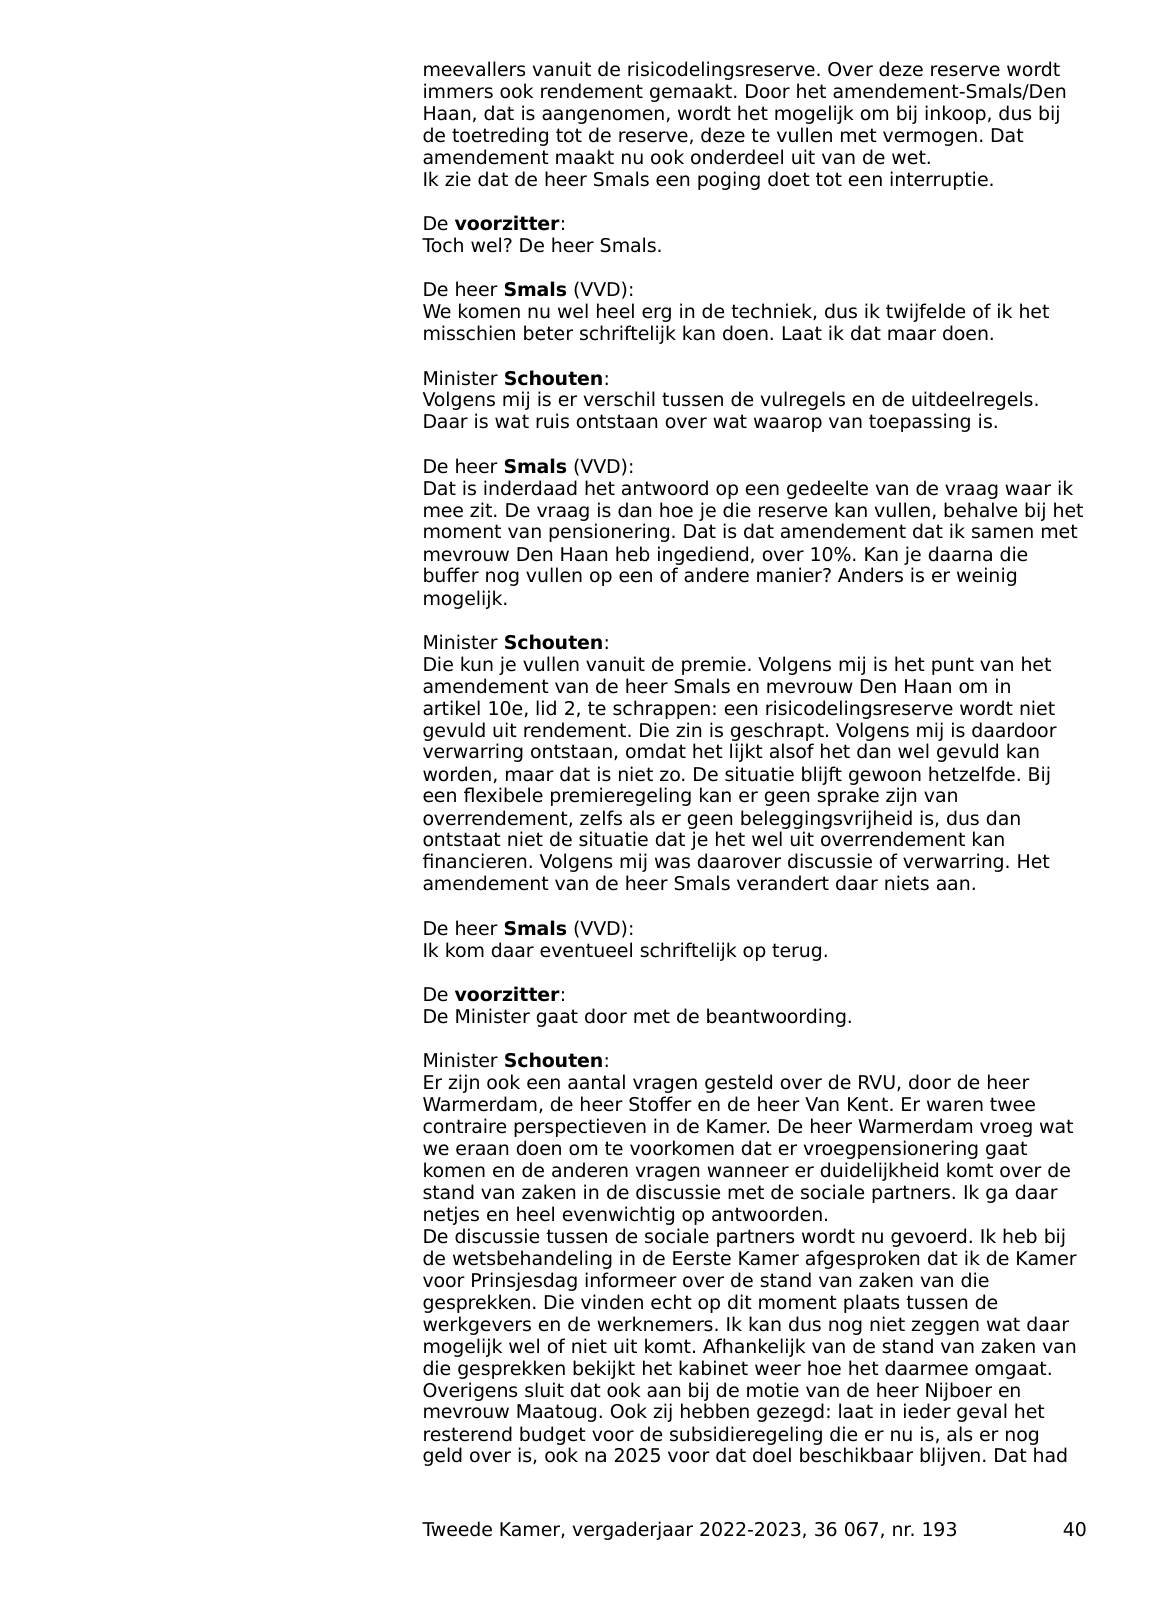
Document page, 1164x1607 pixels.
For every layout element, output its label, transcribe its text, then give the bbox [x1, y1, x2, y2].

text Die kun je vullen vanuit de premie. Volgens mij is het punt van het amendement van de heer Smals en mevrouw Den Haan om in artikel 10e, lid 2, te schrappen: een risicodelingsreserve wordt niet gevuld uit rendement. Die zin is geschrapt. Volgens mij is daardoor verwarring ontstaan, omdat het lijkt alsof het dan wel gevuld kan worden, maar dat is niet zo. De situatie blijft gewoon hetzelfde. Bij een flexibele premieregeling kan er geen sprake zijn van overrendement, zelfs als er geen beleggingsvrijheid is, dus dan ontstaat niet de situatie dat je het wel uit overrendement kan financieren. Volgens mij was daarover discussie of verwarring. Het amendement van de heer Smals verandert daar niets aan. [422, 653, 1087, 895]
text Toch wel? De heer Smals. [422, 235, 1087, 257]
text Ik kom daar eventueel schriftelijk op terug. [422, 939, 1087, 961]
text De heer Smals (VVD): [422, 456, 1087, 477]
text Volgens mij is er verschil tussen de vulregels en de uitdeelregels. Daar is wat ruis ontstaan over wat waarop van toepassing is. [422, 389, 1087, 433]
text De discussie tussen de sociale partners wordt nu gevoerd. Ik heb bij de wetsbehandeling in de Eerste Kamer afgesproken dat ik de Kamer voor Prinsjesdag informeer over de stand van zaken van die gesprekken. Die vinden echt op dit moment plaats tussen de werkgevers en de werknemers. Ik kan dus nog niet zeggen wat daar mogelijk wel of niet uit komt. Afhankelijk van de stand van zaken van die gesprekken bekijkt het kabinet weer hoe het daarmee omgaat. Overigens sluit dat ook aan bij de motie van de heer Nijboer en mevrouw Maatoug. Ook zij hebben gezegd: laat in ieder geval het resterend budget voor de subsidieregeling die er nu is, als er nog geld over is, ook na 2025 voor dat doel beschikbaar blijven. Dat had [422, 1226, 1087, 1467]
text meevallers vanuit de risicodelingsreserve. Over deze reserve wordt immers ook rendement gemaakt. Door het amendement-Smals/Den Haan, dat is aangenomen, wordt het mogelijk om bij inkoop, dus bij de toetreding tot de reserve, deze te vullen met vermogen. Dat amendement maakt nu ook onderdeel uit van de wet. [422, 59, 1087, 169]
text De heer Smals (VVD): [422, 917, 1087, 939]
text De voorzitter: [422, 213, 1087, 235]
text Minister Schouten: [422, 1050, 1087, 1072]
text Ik zie dat de heer Smals een poging doet tot een interruptie. [422, 169, 1087, 191]
text De voorzitter: [422, 984, 1087, 1006]
text Minister Schouten: [422, 367, 1087, 389]
text We komen nu wel heel erg in de techniek, dus ik twijfelde of ik het misschien beter schriftelijk kan doen. Laat ik dat maar doen. [422, 301, 1087, 345]
text Minister Schouten: [422, 632, 1087, 653]
text De heer Smals (VVD): [422, 279, 1087, 301]
text Er zijn ook een aantal vragen gesteld over de RVU, door de heer Warmerdam, de heer Stoffer en de heer Van Kent. Er waren twee contraire perspectieven in de Kamer. De heer Warmerdam vroeg wat we eraan doen om te voorkomen dat er vroegpensionering gaat komen en de anderen vragen wanneer er duidelijkheid komt over de stand van zaken in de discussie met de sociale partners. Ik ga daar netjes en heel evenwichtig op antwoorden. [422, 1072, 1087, 1226]
text De Minister gaat door met de beantwoording. [422, 1006, 1087, 1028]
text Dat is inderdaad het antwoord op een gedeelte van de vraag waar ik mee zit. De vraag is dan hoe je die reserve kan vullen, behalve bij het moment van pensionering. Dat is dat amendement dat ik samen met mevrouw Den Haan heb ingediend, over 10%. Kan je daarna die buffer nog vullen op een of andere manier? Anders is er weinig mogelijk. [422, 477, 1087, 609]
